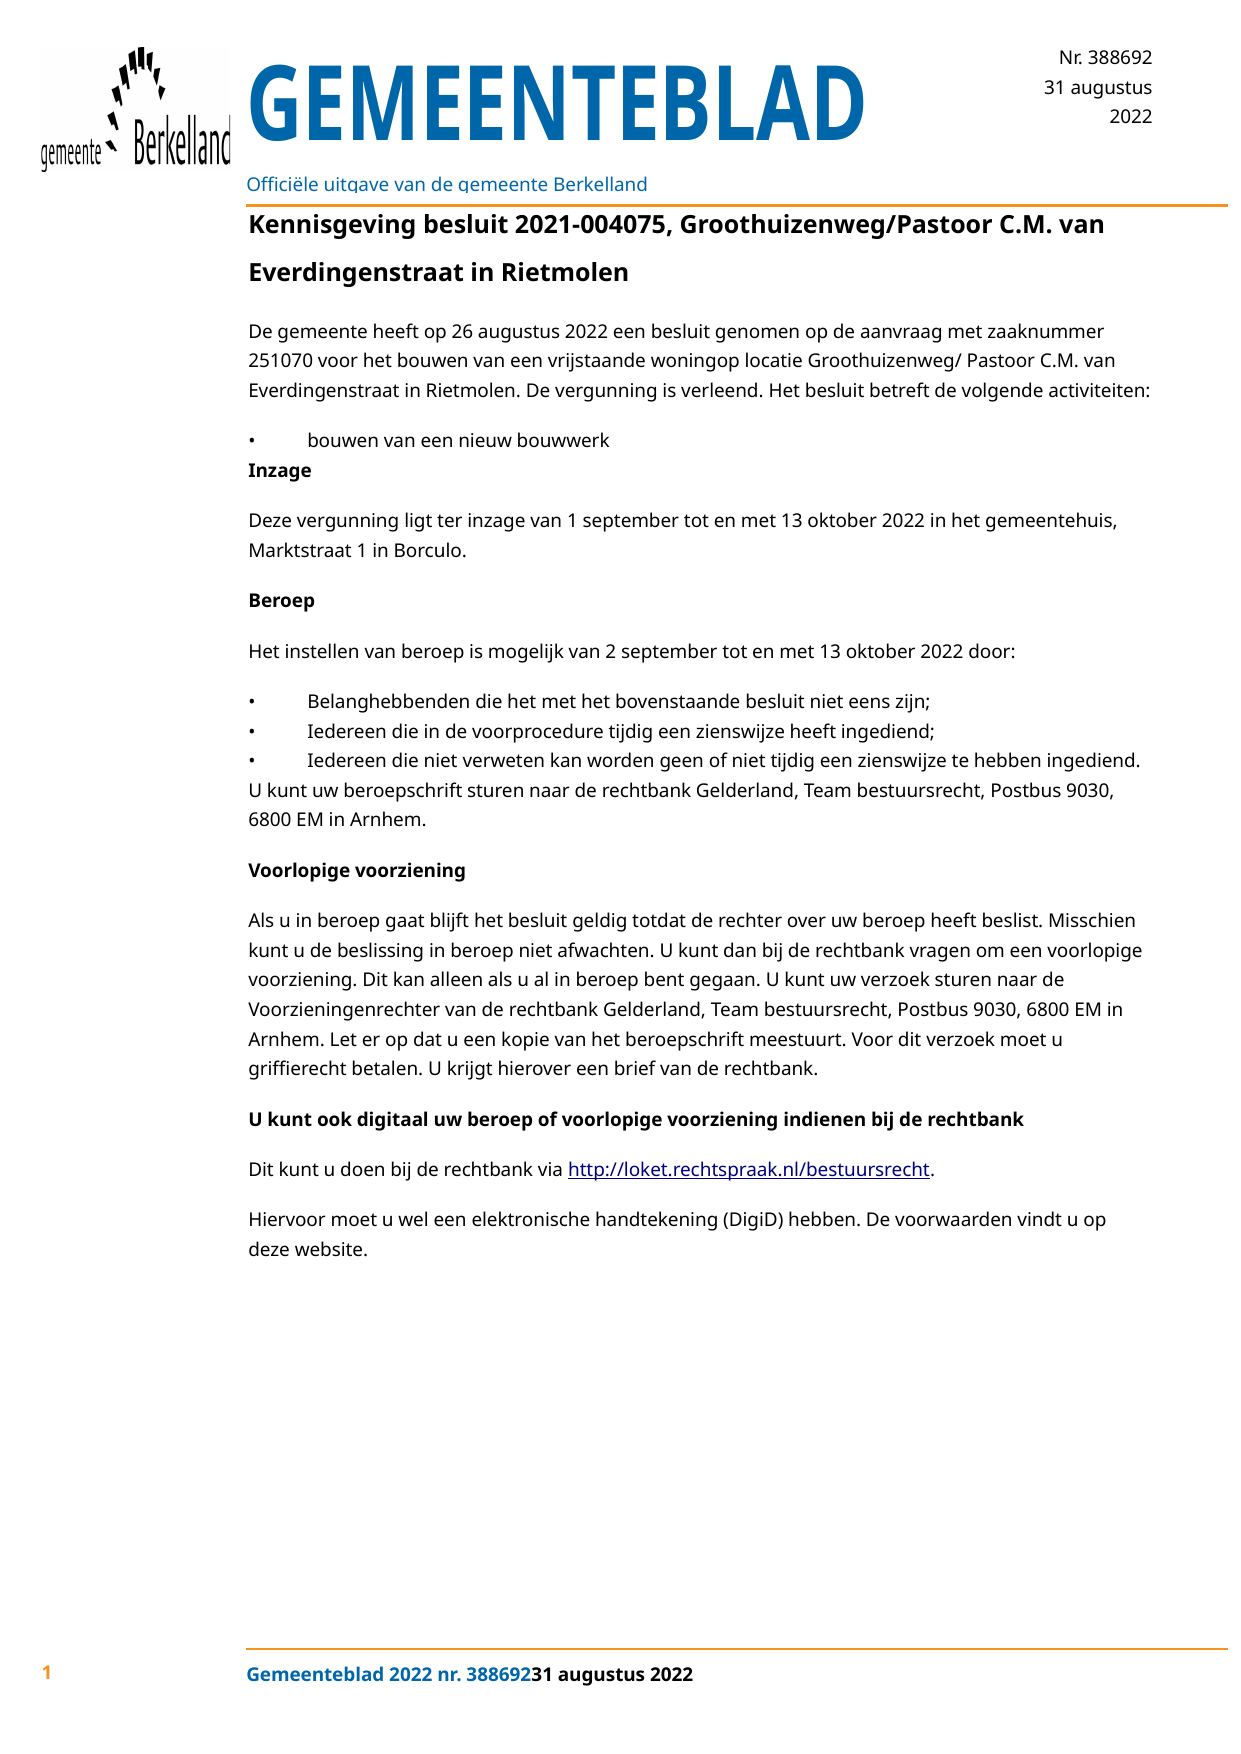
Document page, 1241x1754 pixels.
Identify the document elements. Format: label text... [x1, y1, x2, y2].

text Inzage [248, 457, 1152, 483]
list Belanghebbenden die het met het bovenstaande besluit niet eens zijn; [248, 688, 1152, 714]
text Voorlopige voorziening [248, 857, 1152, 883]
text Het instellen van beroep is mogelijk van 2 september tot en met 13 oktober 2022 door: [248, 638, 1152, 664]
text U kunt uw beroepschrift sturen naar de rechtbank Gelderland, Team bestuursrecht, Postbus 9030, 6800 EM in Arnhem. [248, 777, 1152, 832]
list Iedereen die niet verweten kan worden geen of niet tijdig een zienswijze te hebben ingediend. [248, 747, 1152, 773]
list bouwen van een nieuw bouwwerk [248, 427, 1152, 453]
text Deze vergunning ligt ter inzage van 1 september tot en met 13 oktober 2022 in het gemeentehuis, Marktstraat 1 in Borculo. [248, 507, 1152, 563]
picture [41, 47, 231, 172]
list Iedereen die in de voorprocedure tijdig een zienswijze heeft ingediend; [248, 718, 1152, 744]
text Dit kunt u doen bij de rechtbank via http://loket.rechtspraak.nl/bestuursrecht. [248, 1156, 1152, 1182]
text Beroep [248, 587, 1152, 613]
text Als u in beroep gaat blijft het besluit geldig totdat de rechter over uw beroep heeft beslist. Misschien kunt u de beslissing in beroep niet afwachten. U kunt dan bij de rechtbank vragen om een voorlopige voorziening. Dit kan alleen als u al in beroep bent gegaan. U kunt uw verzoek sturen naar de Voorzieningenrechter van de rechtbank Gelderland, Team bestuursrecht, Postbus 9030, 6800 EM in Arnhem. Let er op dat u een kopie van het beroepschrift meestuurt. Voor dit verzoek moet u griffierecht betalen. U krijgt hierover een brief van de rechtbank. [248, 907, 1152, 1081]
text U kunt ook digitaal uw beroep of voorlopige voorziening indienen bij de rechtbank [248, 1106, 1152, 1132]
text Kennisgeving besluit 2021-004075, Groothuizenweg/Pastoor C.M. van Everdingenstraat in Rietmolen [248, 207, 1152, 288]
text Hiervoor moet u wel een elektronische handtekening (DigiD) hebben. De voorwaarden vindt u op deze website. [248, 1207, 1152, 1262]
text De gemeente heeft op 26 augustus 2022 een besluit genomen op de aanvraag met zaaknummer 251070 voor het bouwen van een vrijstaande woningop locatie Groothuizenweg/ Pastoor C.M. van Everdingenstraat in Rietmolen. De vergunning is verleend. Het besluit betreft de volgende activiteiten: [248, 318, 1152, 403]
